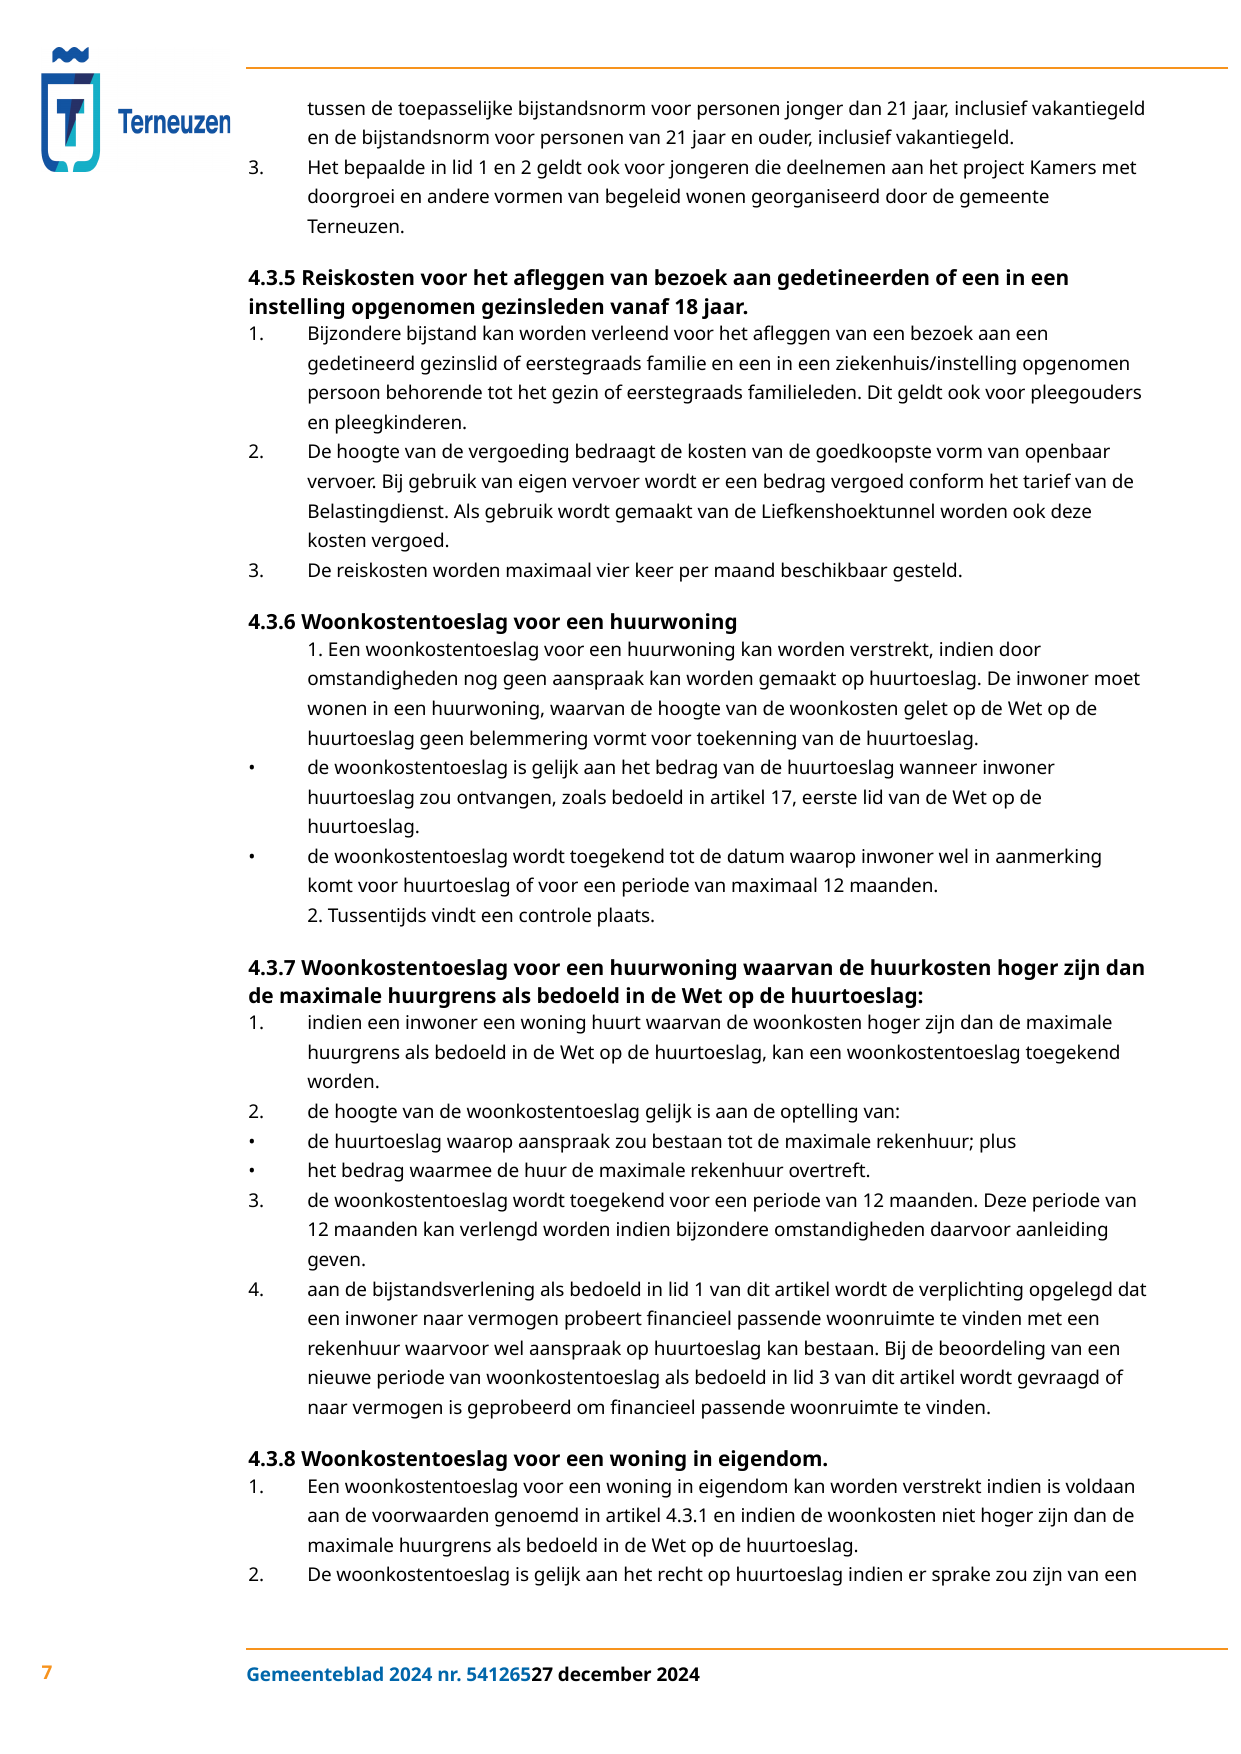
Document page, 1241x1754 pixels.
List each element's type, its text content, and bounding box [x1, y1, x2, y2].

text 4.3.7 Woonkostentoeslag voor een huurwoning waarvan de huurkosten hoger zijn dan de maximale huurgrens als bedoeld in de Wet op de huurtoeslag: [248, 953, 1152, 1009]
list Bijzondere bijstand kan worden verleend voor het afleggen van een bezoek aan een gedetineerd gezinslid of eerstegraads familie en een in een ziekenhuis/instelling opgenomen persoon behorende tot het gezin of eerstegraads familieleden. Dit geldt ook voor pleegouders en pleegkinderen. [248, 320, 1152, 435]
list aan de bijstandsverlening als bedoeld in lid 1 van dit artikel wordt de verplichting opgelegd dat een inwoner naar vermogen probeert financieel passende woonruimte te vinden met een rekenhuur waarvoor wel aanspraak op huurtoeslag kan bestaan. Bij de beoordeling van een nieuwe periode van woonkostentoeslag als bedoeld in lid 3 van dit artikel wordt gevraagd of naar vermogen is geprobeerd om financieel passende woonruimte te vinden. [248, 1276, 1152, 1420]
text 4.3.5 Reiskosten voor het afleggen van bezoek aan gedetineerden of een in een instelling opgenomen gezinsleden vanaf 18 jaar. [248, 263, 1152, 320]
list tussen de toepasselijke bijstandsnorm voor personen jonger dan 21 jaar, inclusief vakantiegeld en de bijstandsnorm voor personen van 21 jaar en ouder, inclusief vakantiegeld. [248, 95, 1152, 150]
list De reiskosten worden maximaal vier keer per maand beschikbaar gesteld. [248, 557, 1152, 583]
text 4.3.6 Woonkostentoeslag voor een huurwoning [248, 607, 1152, 636]
list 1. Een woonkostentoeslag voor een huurwoning kan worden verstrekt, indien door omstandigheden nog geen aanspraak kan worden gemaakt op huurtoeslag. De inwoner moet wonen in een huurwoning, waarvan de hoogte van de woonkosten gelet op de Wet op de huurtoeslag geen belemmering vormt voor toekenning van de huurtoeslag. [248, 636, 1152, 750]
list de hoogte van de woonkostentoeslag gelijk is aan de optelling van: [248, 1098, 1152, 1124]
list de huurtoeslag waarop aanspraak zou bestaan tot de maximale rekenhuur; plus [248, 1128, 1152, 1153]
list de woonkostentoeslag is gelijk aan het bedrag van de huurtoeslag wanneer inwoner huurtoeslag zou ontvangen, zoals bedoeld in artikel 17, eerste lid van de Wet op de huurtoeslag. [248, 754, 1152, 839]
list de woonkostentoeslag wordt toegekend tot de datum waarop inwoner wel in aanmerking komt voor huurtoeslag of voor een periode van maximaal 12 maanden. [248, 843, 1152, 898]
text 4.3.8 Woonkostentoeslag voor een woning in eigendom. [248, 1444, 1152, 1473]
list De woonkostentoeslag is gelijk aan het recht op huurtoeslag indien er sprake zou zijn van een [248, 1562, 1152, 1587]
list indien een inwoner een woning huurt waarvan de woonkosten hoger zijn dan de maximale huurgrens als bedoeld in de Wet op de huurtoeslag, kan een woonkostentoeslag toegekend worden. [248, 1009, 1152, 1094]
list 2. Tussentijds vindt een controle plaats. [248, 902, 1152, 928]
picture [41, 47, 231, 172]
list Een woonkostentoeslag voor een woning in eigendom kan worden verstrekt indien is voldaan aan de voorwaarden genoemd in artikel 4.3.1 en indien de woonkosten niet hoger zijn dan de maximale huurgrens als bedoeld in de Wet op de huurtoeslag. [248, 1473, 1152, 1558]
list De hoogte van de vergoeding bedraagt de kosten van de goedkoopste vorm van openbaar vervoer. Bij gebruik van eigen vervoer wordt er een bedrag vergoed conform het tarief van de Belastingdienst. Als gebruik wordt gemaakt van de Liefkenshoektunnel worden ook deze kosten vergoed. [248, 439, 1152, 553]
list Het bepaalde in lid 1 en 2 geldt ook voor jongeren die deelnemen aan het project Kamers met doorgroei en andere vormen van begeleid wonen georganiseerd door de gemeente Terneuzen. [248, 154, 1152, 239]
list het bedrag waarmee de huur de maximale rekenhuur overtreft. [248, 1157, 1152, 1183]
list de woonkostentoeslag wordt toegekend voor een periode van 12 maanden. Deze periode van 12 maanden kan verlengd worden indien bijzondere omstandigheden daarvoor aanleiding geven. [248, 1187, 1152, 1272]
